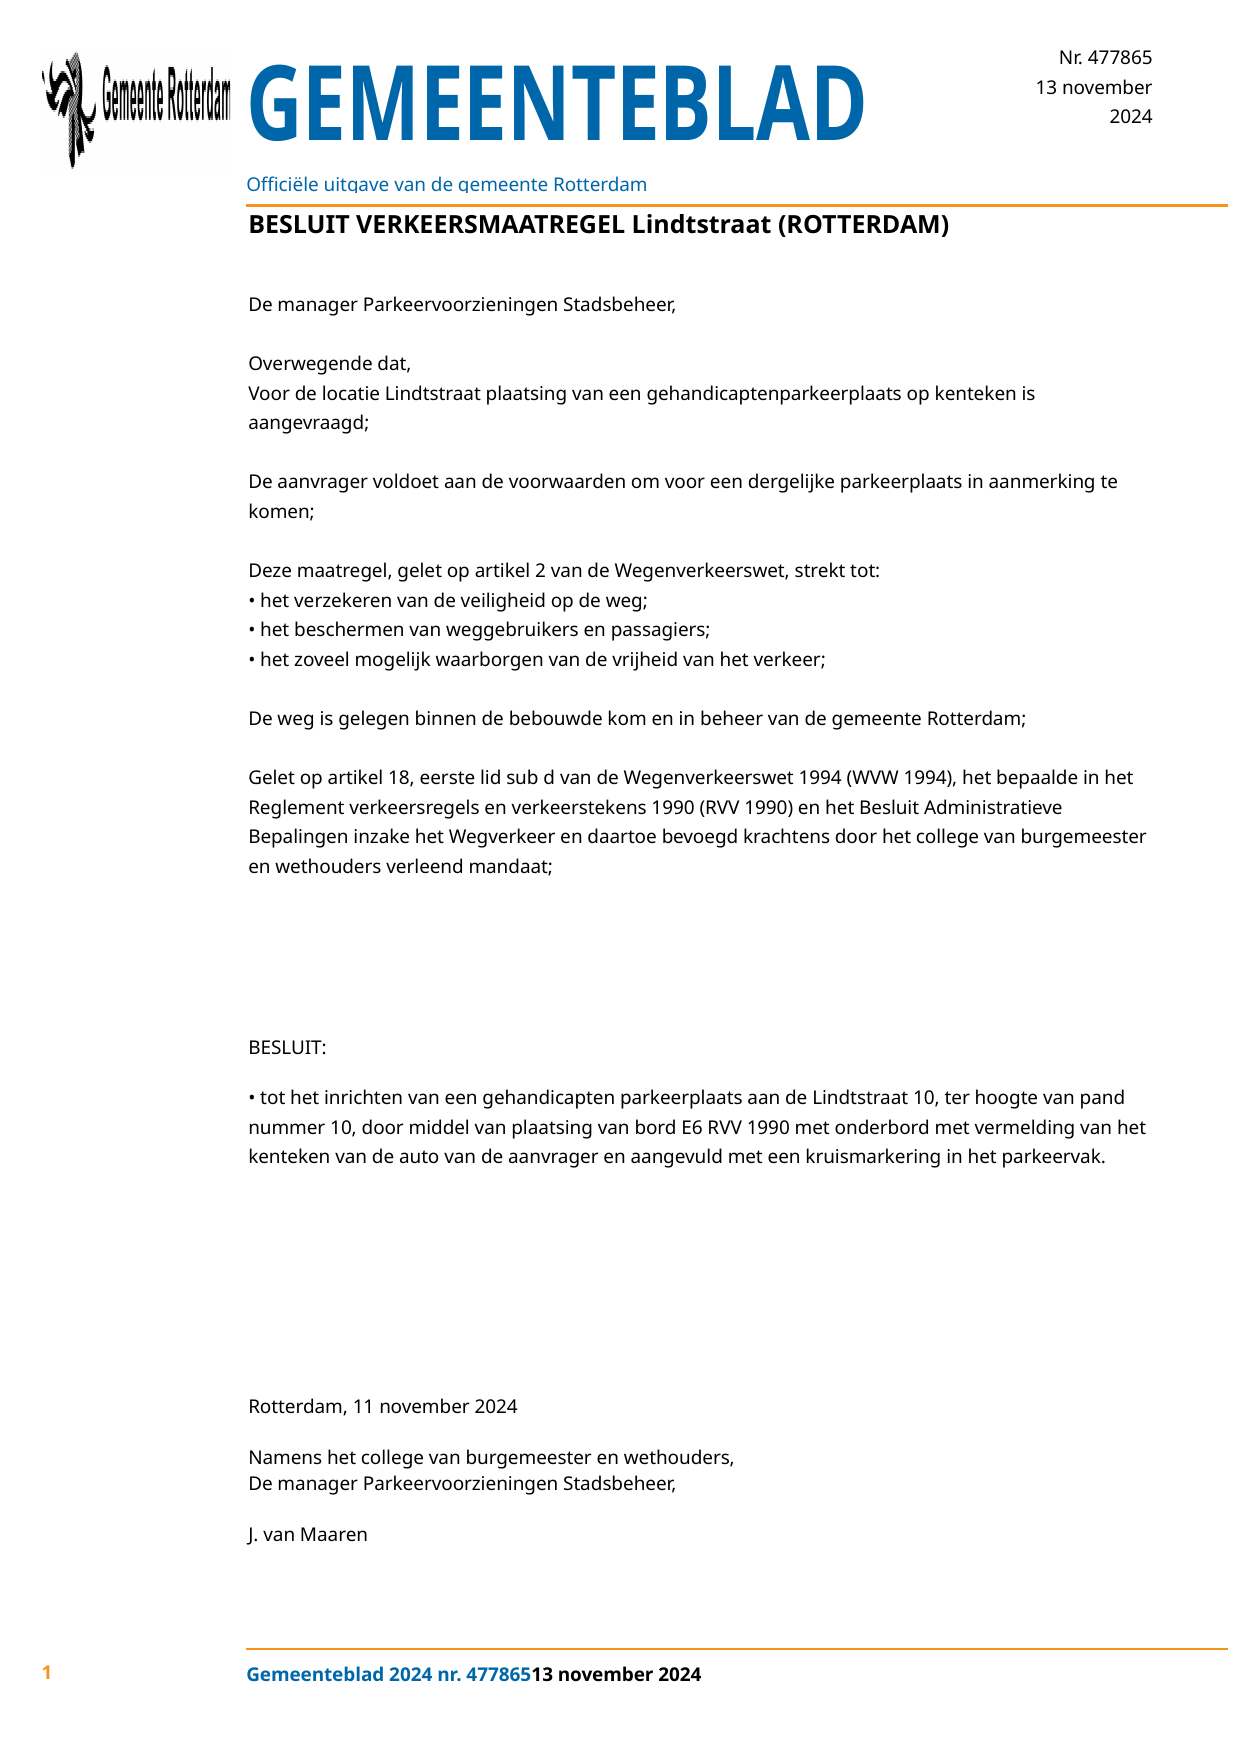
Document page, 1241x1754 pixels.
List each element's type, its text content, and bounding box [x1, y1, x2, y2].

text • het zoveel mogelijk waarborgen van de vrijheid van het verkeer; [248, 646, 1152, 672]
text Voor de locatie Lindtstraat plaatsing van een gehandicaptenparkeerplaats op kenteken is aangevraagd; [248, 380, 1152, 435]
text De manager Parkeervoorzieningen Stadsbeheer, [248, 291, 1152, 317]
text De manager Parkeervoorzieningen Stadsbeheer, [248, 1470, 1152, 1496]
text Overwegende dat, [248, 350, 1152, 376]
text • tot het inrichten van een gehandicapten parkeerplaats aan de Lindtstraat 10, ter hoogte van pand nummer 10, door middel van plaatsing van bord E6 RVV 1990 met onderbord met vermelding van het kenteken van de auto van de aanvrager en aangevuld met een kruismarkering in het parkeervak. [248, 1084, 1152, 1169]
picture [41, 47, 231, 172]
text Deze maatregel, gelet op artikel 2 van de Wegenverkeerswet, strekt tot: [248, 557, 1152, 583]
text BESLUIT: [248, 1034, 1152, 1060]
text De weg is gelegen binnen de bebouwde kom en in beheer van de gemeente Rotterdam; [248, 705, 1152, 731]
text • het beschermen van weggebruikers en passagiers; [248, 616, 1152, 642]
text • het verzekeren van de veiligheid op de weg; [248, 587, 1152, 613]
text De aanvrager voldoet aan de voorwaarden om voor een dergelijke parkeerplaats in aanmerking te komen; [248, 468, 1152, 524]
text Gelet op artikel 18, eerste lid sub d van de Wegenverkeerswet 1994 (WVW 1994), het bepaalde in het Reglement verkeersregels en verkeerstekens 1990 (RVV 1990) en het Besluit Administratieve Bepalingen inzake het Wegverkeer en daartoe bevoegd krachtens door het college van burgemeester en wethouders verleend mandaat; [248, 764, 1152, 879]
text Rotterdam, 11 november 2024 [248, 1393, 1152, 1419]
text Namens het college van burgemeester en wethouders, [248, 1444, 1152, 1470]
text BESLUIT VERKEERSMAATREGEL Lindtstraat (ROTTERDAM) [248, 207, 1152, 241]
text J. van Maaren [248, 1522, 1152, 1547]
